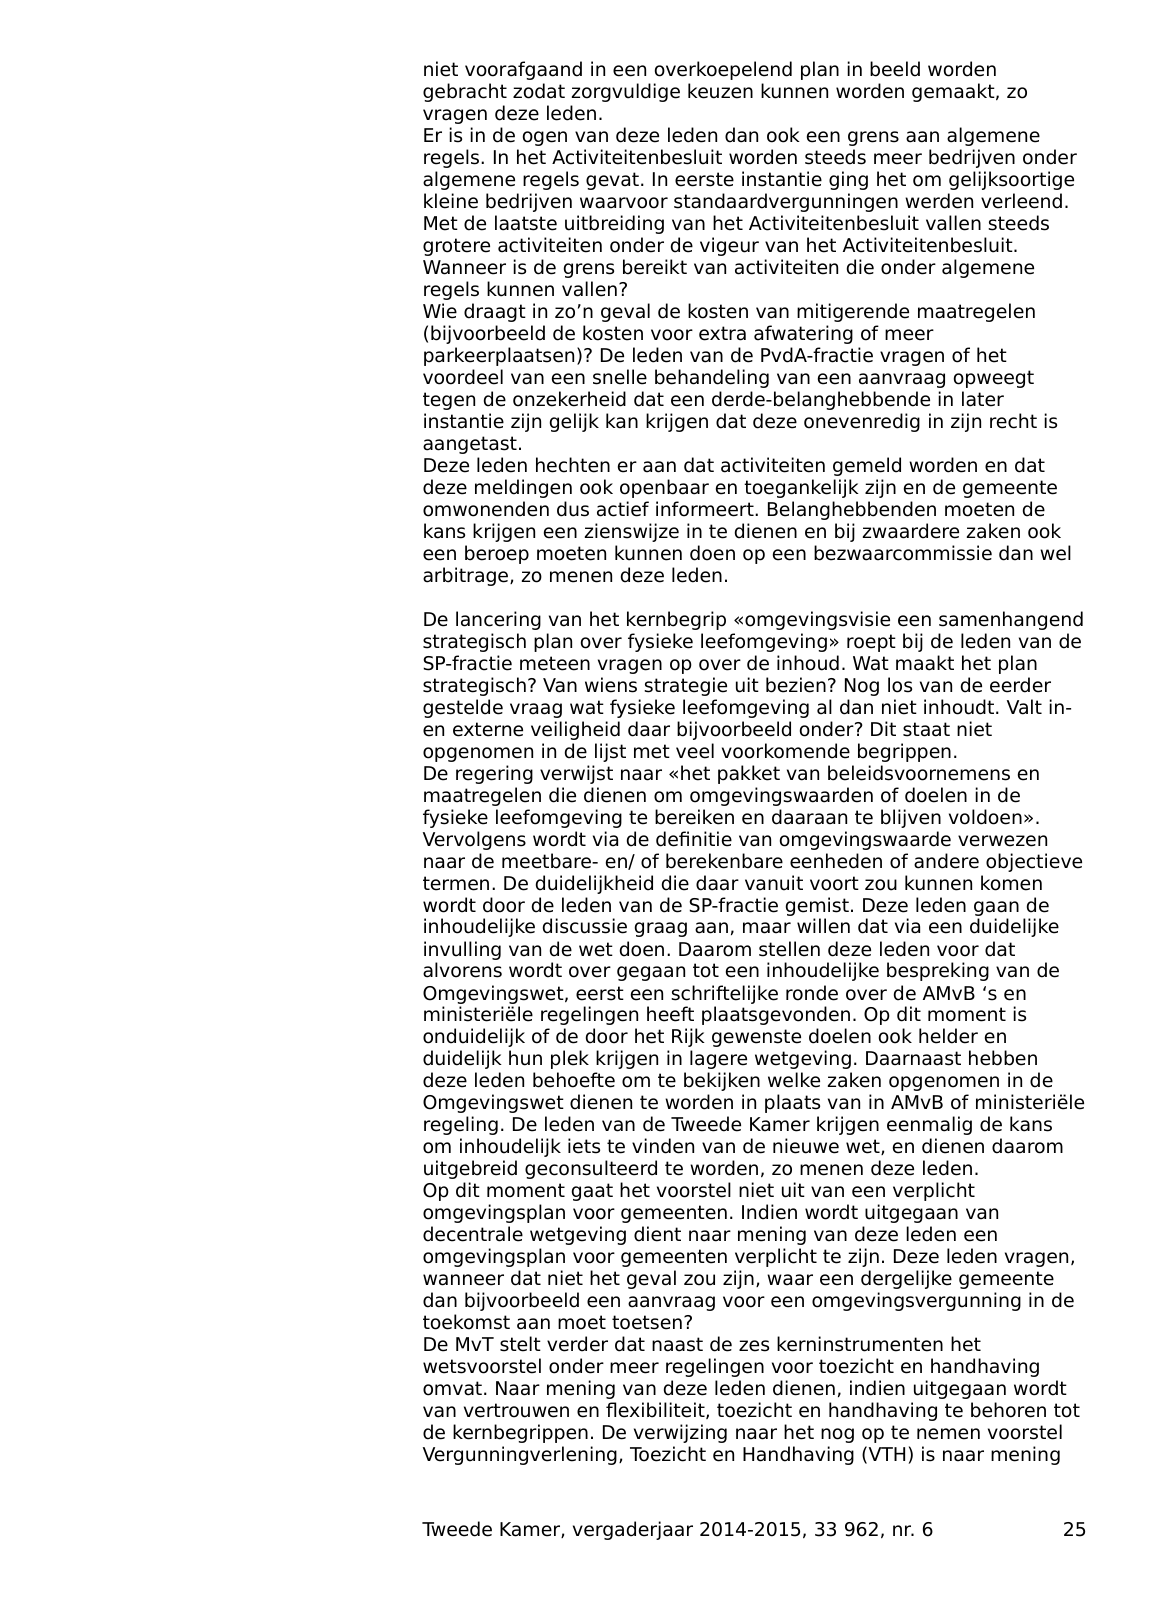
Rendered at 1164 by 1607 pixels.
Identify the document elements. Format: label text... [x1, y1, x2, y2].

text Op dit moment gaat het voorstel niet uit van een verplicht omgevingsplan voor gemeenten. Indien wordt uitgegaan van decentrale wetgeving dient naar mening van deze leden een omgevingsplan voor gemeenten verplicht te zijn. Deze leden vragen, wanneer dat niet het geval zou zijn, waar een dergelijke gemeente dan bijvoorbeeld een aanvraag voor een omgevingsvergunning in de toekomst aan moet toetsen? [422, 1180, 1087, 1334]
text niet voorafgaand in een overkoepelend plan in beeld worden gebracht zodat zorgvuldige keuzen kunnen worden gemaakt, zo vragen deze leden. [422, 59, 1087, 125]
text De regering verwijst naar «het pakket van beleidsvoornemens en maatregelen die dienen om omgevingswaarden of doelen in de fysieke leefomgeving te bereiken en daaraan te blijven voldoen». Vervolgens wordt via de definitie van omgevingswaarde verwezen naar de meetbare- en/ of berekenbare eenheden of andere objectieve termen. De duidelijkheid die daar vanuit voort zou kunnen komen wordt door de leden van de SP-fractie gemist. Deze leden gaan de inhoudelijke discussie graag aan, maar willen dat via een duidelijke invulling van de wet doen. Daarom stellen deze leden voor dat alvorens wordt over gegaan tot een inhoudelijke bespreking van de Omgevingswet, eerst een schriftelijke ronde over de AMvB ‘s en ministeriële regelingen heeft plaatsgevonden. Op dit moment is onduidelijk of de door het Rijk gewenste doelen ook helder en duidelijk hun plek krijgen in lagere wetgeving. Daarnaast hebben deze leden behoefte om te bekijken welke zaken opgenomen in de Omgevingswet dienen te worden in plaats van in AMvB of ministeriële regeling. De leden van de Tweede Kamer krijgen eenmalig de kans om inhoudelijk iets te vinden van de nieuwe wet, en dienen daarom uitgebreid geconsulteerd te worden, zo menen deze leden. [422, 763, 1087, 1180]
text De MvT stelt verder dat naast de zes kerninstrumenten het wetsvoorstel onder meer regelingen voor toezicht en handhaving omvat. Naar mening van deze leden dienen, indien uitgegaan wordt van vertrouwen en flexibiliteit, toezicht en handhaving te behoren tot de kernbegrippen. De verwijzing naar het nog op te nemen voorstel Vergunningverlening, Toezicht en Handhaving (VTH) is naar mening [422, 1334, 1087, 1466]
text Deze leden hechten er aan dat activiteiten gemeld worden en dat deze meldingen ook openbaar en toegankelijk zijn en de gemeente omwonenden dus actief informeert. Belanghebbenden moeten de kans krijgen een zienswijze in te dienen en bij zwaardere zaken ook een beroep moeten kunnen doen op een bezwaarcommissie dan wel arbitrage, zo menen deze leden. [422, 455, 1087, 587]
text Er is in de ogen van deze leden dan ook een grens aan algemene regels. In het Activiteitenbesluit worden steeds meer bedrijven onder algemene regels gevat. In eerste instantie ging het om gelijksoortige kleine bedrijven waarvoor standaardvergunningen werden verleend. Met de laatste uitbreiding van het Activiteitenbesluit vallen steeds grotere activiteiten onder de vigeur van het Activiteitenbesluit. Wanneer is de grens bereikt van activiteiten die onder algemene regels kunnen vallen? [422, 125, 1087, 301]
text Wie draagt in zo’n geval de kosten van mitigerende maatregelen (bijvoorbeeld de kosten voor extra afwatering of meer parkeerplaatsen)? De leden van de PvdA-fractie vragen of het voordeel van een snelle behandeling van een aanvraag opweegt tegen de onzekerheid dat een derde-belanghebbende in later instantie zijn gelijk kan krijgen dat deze onevenredig in zijn recht is aangetast. [422, 301, 1087, 455]
text De lancering van het kernbegrip «omgevingsvisie een samenhangend strategisch plan over fysieke leefomgeving» roept bij de leden van de SP-fractie meteen vragen op over de inhoud. Wat maakt het plan strategisch? Van wiens strategie uit bezien? Nog los van de eerder gestelde vraag wat fysieke leefomgeving al dan niet inhoudt. Valt in- en externe veiligheid daar bijvoorbeeld onder? Dit staat niet opgenomen in de lijst met veel voorkomende begrippen. [422, 609, 1087, 763]
